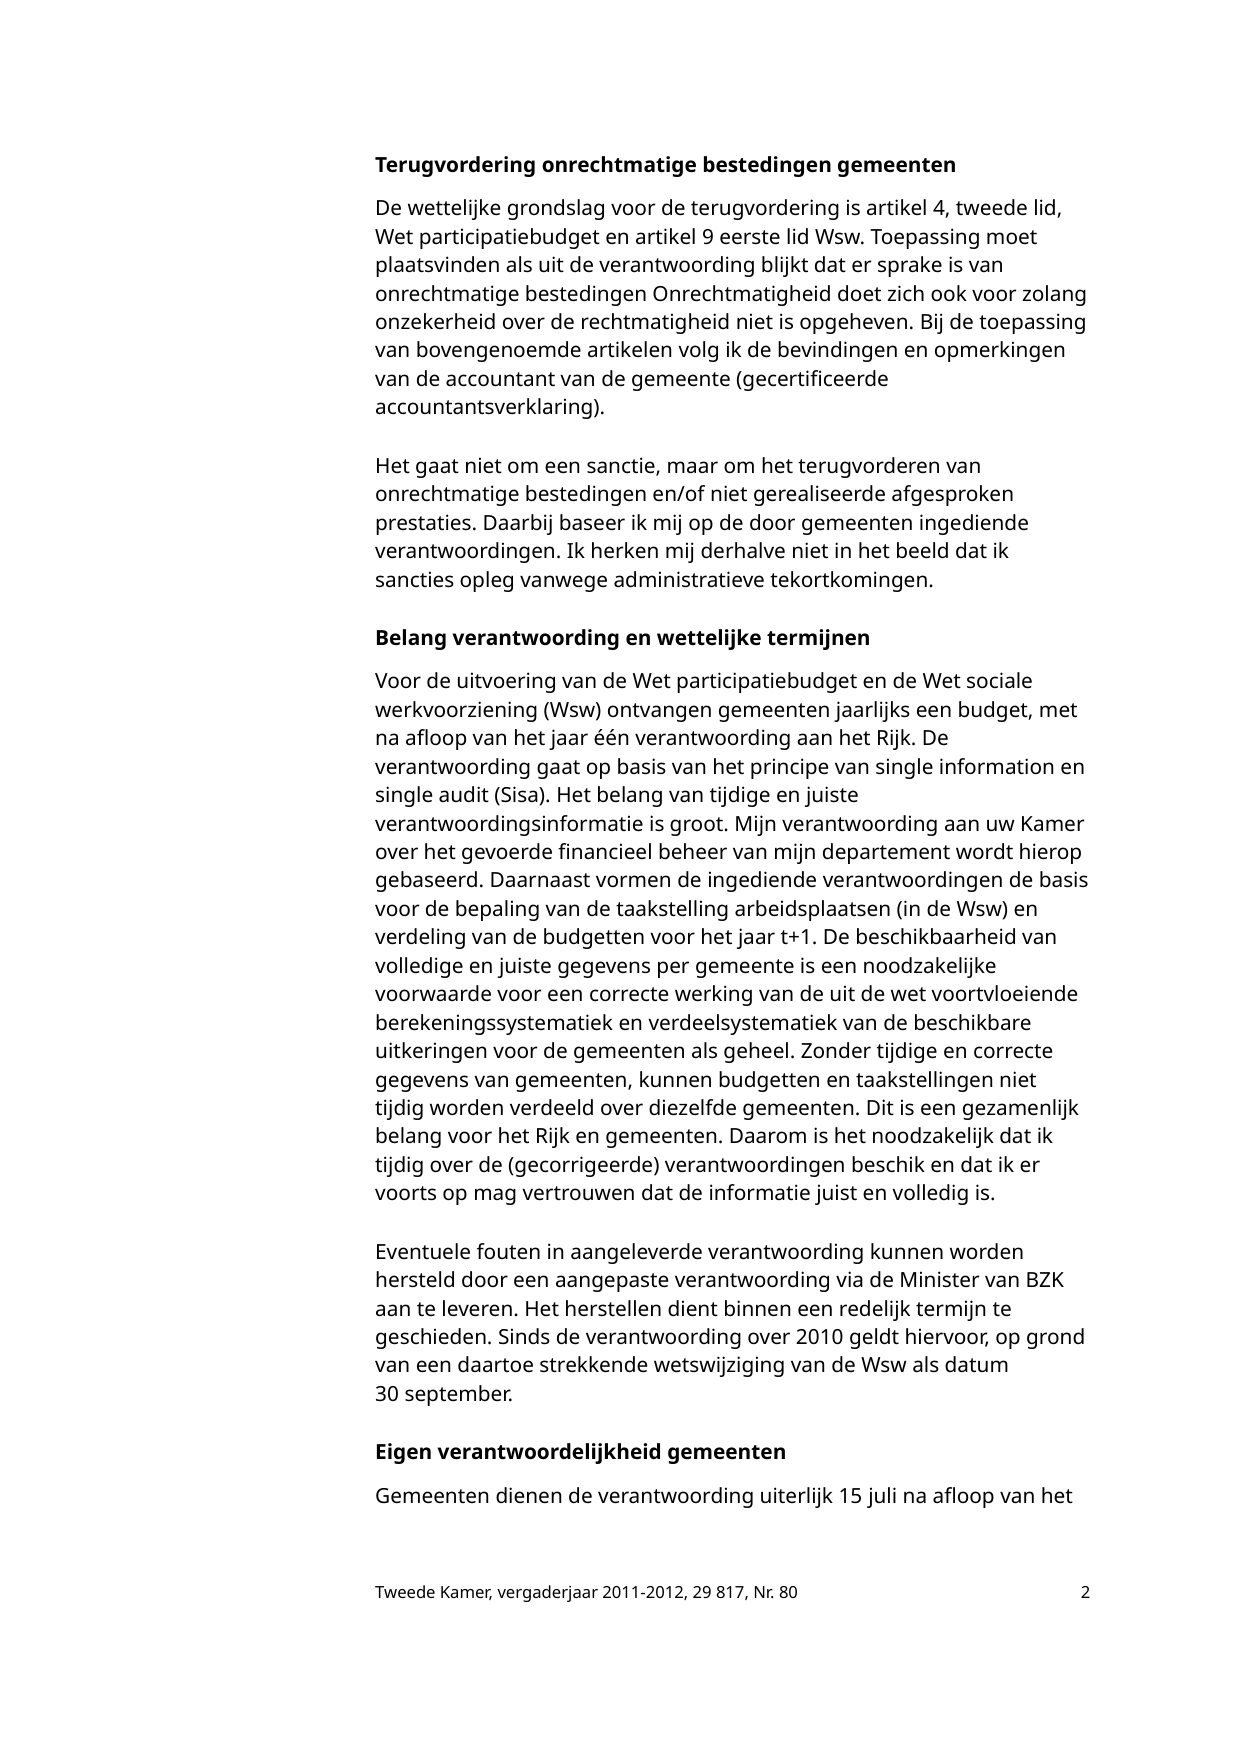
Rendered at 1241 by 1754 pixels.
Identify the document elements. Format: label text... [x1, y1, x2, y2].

text Belang verantwoording en wettelijke termijnen [375, 623, 1090, 652]
text Gemeenten dienen de verantwoording uiterlijk 15 juli na afloop van het [375, 1481, 1090, 1509]
text Eventuele fouten in aangeleverde verantwoording kunnen worden hersteld door een aangepaste verantwoording via de Minister van BZK aan te leveren. Het herstellen dient binnen een redelijk termijn te geschieden. Sinds de verantwoording over 2010 geldt hiervoor, op grond van een daartoe strekkende wetswijziging van de Wsw als datum 30 september. [375, 1237, 1090, 1407]
text Voor de uitvoering van de Wet participatiebudget en de Wet sociale werkvoorziening (Wsw) ontvangen gemeenten jaarlijks een budget, met na afloop van het jaar één verantwoording aan het Rijk. De verantwoording gaat op basis van het principe van single information en single audit (Sisa). Het belang van tijdige en juiste verantwoordingsinformatie is groot. Mijn verantwoording aan uw Kamer over het gevoerde financieel beheer van mijn departement wordt hierop gebaseerd. Daarnaast vormen de ingediende verantwoordingen de basis voor de bepaling van de taakstelling arbeidsplaatsen (in de Wsw) en verdeling van de budgetten voor het jaar t+1. De beschikbaarheid van volledige en juiste gegevens per gemeente is een noodzakelijke voorwaarde voor een correcte werking van de uit de wet voortvloeiende berekeningssystematiek en verdeelsystematiek van de beschikbare uitkeringen voor de gemeenten als geheel. Zonder tijdige en correcte gegevens van gemeenten, kunnen budgetten en taakstellingen niet tijdig worden verdeeld over diezelfde gemeenten. Dit is een gezamenlijk belang voor het Rijk en gemeenten. Daarom is het noodzakelijk dat ik tijdig over de (gecorrigeerde) verantwoordingen beschik en dat ik er voorts op mag vertrouwen dat de informatie juist en volledig is. [375, 667, 1090, 1207]
text Terugvordering onrechtmatige bestedingen gemeenten [375, 150, 1090, 178]
text Het gaat niet om een sanctie, maar om het terugvorderen van onrechtmatige bestedingen en/of niet gerealiseerde afgesproken prestaties. Daarbij baseer ik mij op de door gemeenten ingediende verantwoordingen. Ik herken mij derhalve niet in het beeld dat ik sancties opleg vanwege administratieve tekortkomingen. [375, 451, 1090, 593]
text Eigen verantwoordelijkheid gemeenten [375, 1437, 1090, 1466]
text De wettelijke grondslag voor de terugvordering is artikel 4, tweede lid, Wet participatiebudget en artikel 9 eerste lid Wsw. Toepassing moet plaatsvinden als uit de verantwoording blijkt dat er sprake is van onrechtmatige bestedingen Onrechtmatigheid doet zich ook voor zolang onzekerheid over de rechtmatigheid niet is opgeheven. Bij de toepassing van bovengenoemde artikelen volg ik de bevindingen en opmerkingen van de accountant van de gemeente (gecertificeerde accountantsverklaring). [375, 193, 1090, 421]
